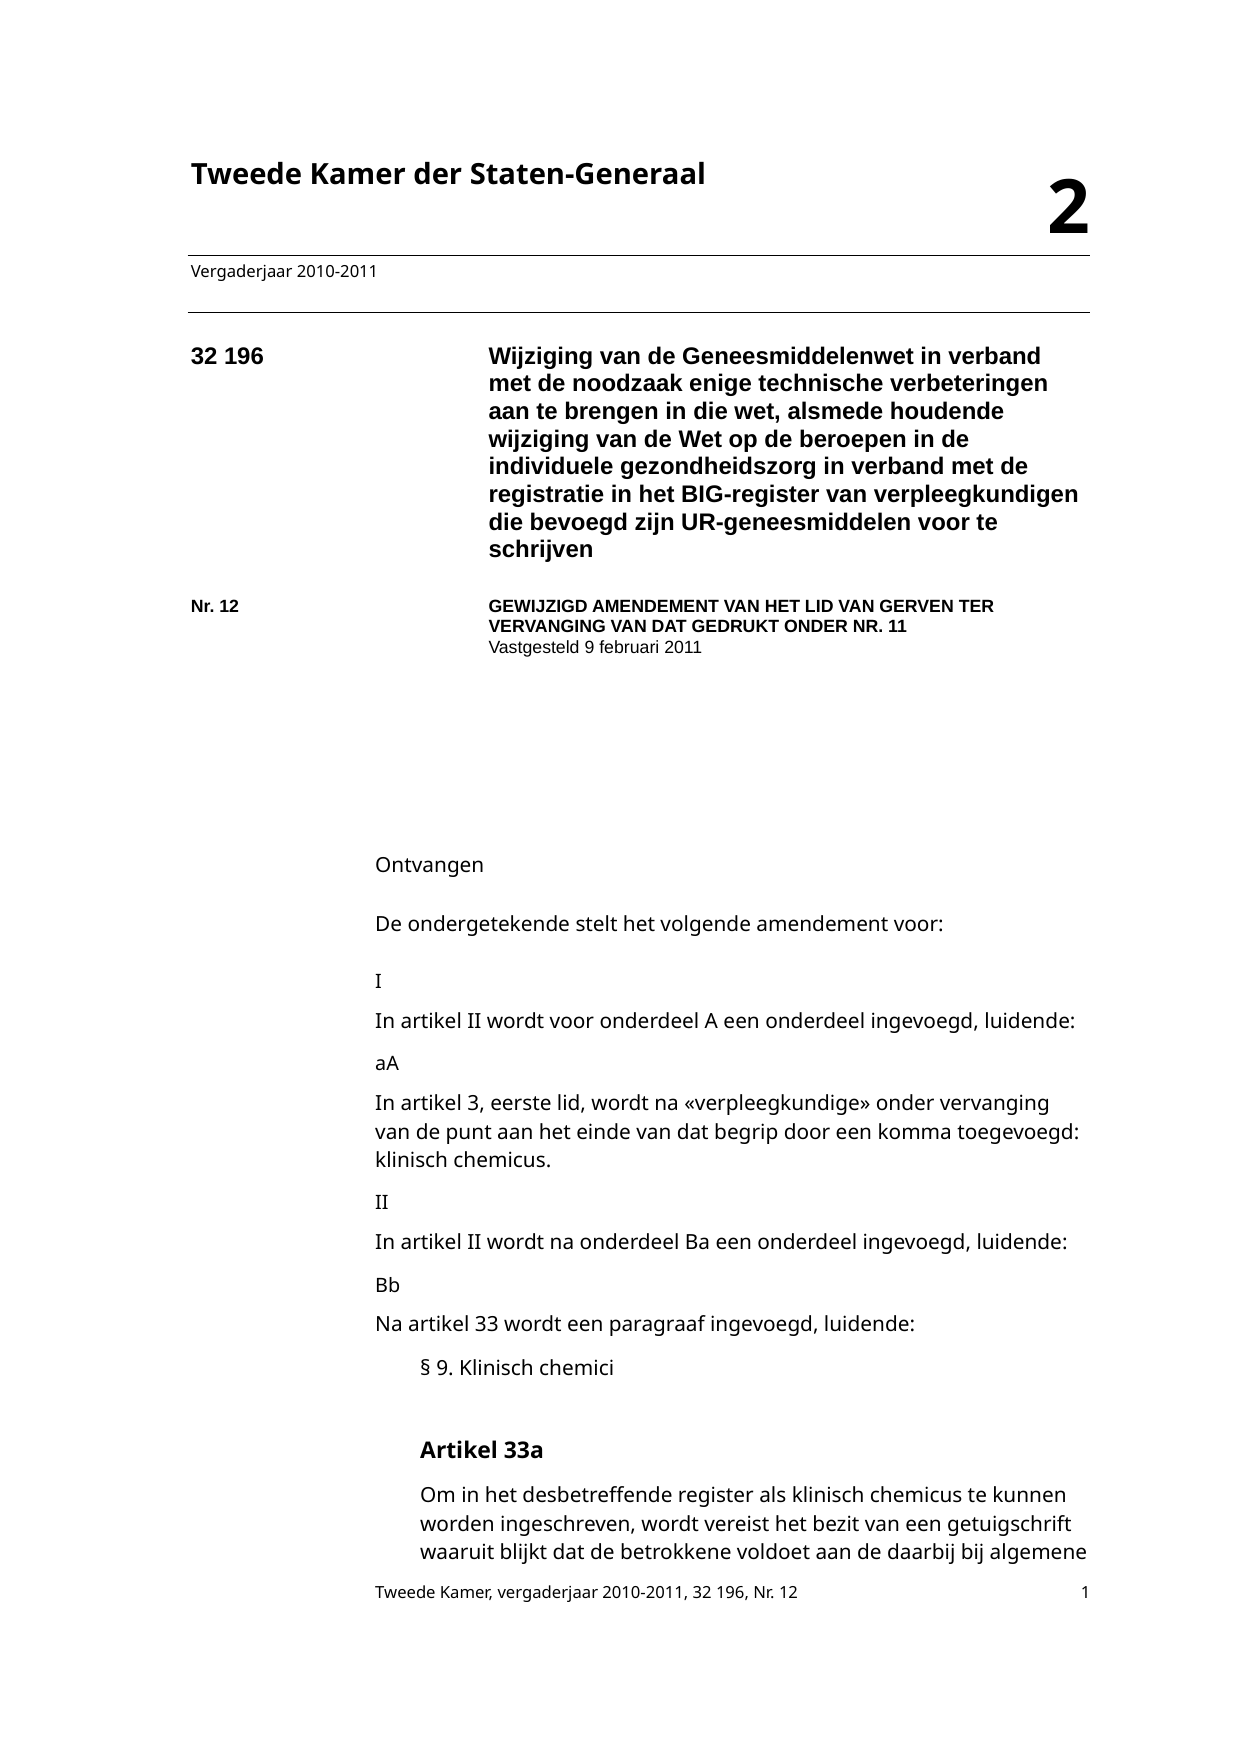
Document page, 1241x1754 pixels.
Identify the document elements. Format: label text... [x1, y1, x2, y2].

subtitle § 9. Klinisch chemici [420, 1353, 1090, 1381]
table_cell [485, 313, 1090, 339]
table_cell Wijziging van de Geneesmiddelenwet in verband met de noodzaak enige technische verbeteringen aan te brengen in die wet, alsmede houdende wijziging van de Wet op de beroepen in de individuele gezondheidszorg in verband met de registratie in het BIG-register van verpleegkundigen die bevoegd zijn UR-geneesmiddelen voor te schrijven [485, 339, 1090, 593]
table_cell [188, 313, 485, 339]
table_cell [485, 256, 1090, 312]
table_cell 32 196 [188, 339, 485, 593]
text Om in het desbetreffende register als klinisch chemicus te kunnen worden ingeschreven, wordt vereist het bezit van een getuigschrift waaruit blijkt dat de betrokkene voldoet aan de daarbij bij algemene [420, 1480, 1090, 1566]
text Bb [375, 1271, 1090, 1298]
table_cell Nr. 12 [188, 593, 485, 732]
text II [375, 1189, 1090, 1216]
table_cell Vergaderjaar 2010-2011 [188, 256, 485, 312]
text In artikel II wordt voor onderdeel A een onderdeel ingevoegd, luidende: [375, 1006, 1090, 1034]
text aA [375, 1049, 1090, 1077]
text De ondergetekende stelt het volgende amendement voor: [375, 909, 1090, 937]
text Ontvangen [375, 851, 1090, 879]
text In artikel 3, eerste lid, wordt na «verpleegkundige» onder vervanging van de punt aan het einde van dat begrip door een komma toegevoegd: klinisch chemicus. [375, 1088, 1090, 1174]
table_cell GEWIJZIGD AMENDEMENT VAN HET LID VAN GERVEN TER VERVANGING VAN DAT GEDRUKT ONDER NR. 11 Vastgesteld 9 februari 2011 [485, 593, 1090, 732]
text Na artikel 33 wordt een paragraaf ingevoegd, luidende: [375, 1309, 1090, 1338]
table_header 2 [910, 150, 1090, 255]
subtitle Artikel 33a [420, 1434, 1090, 1465]
text I [375, 967, 1090, 994]
text In artikel II wordt na onderdeel Ba een onderdeel ingevoegd, luidende: [375, 1227, 1090, 1256]
table_header Tweede Kamer der Staten-Generaal [188, 150, 909, 255]
